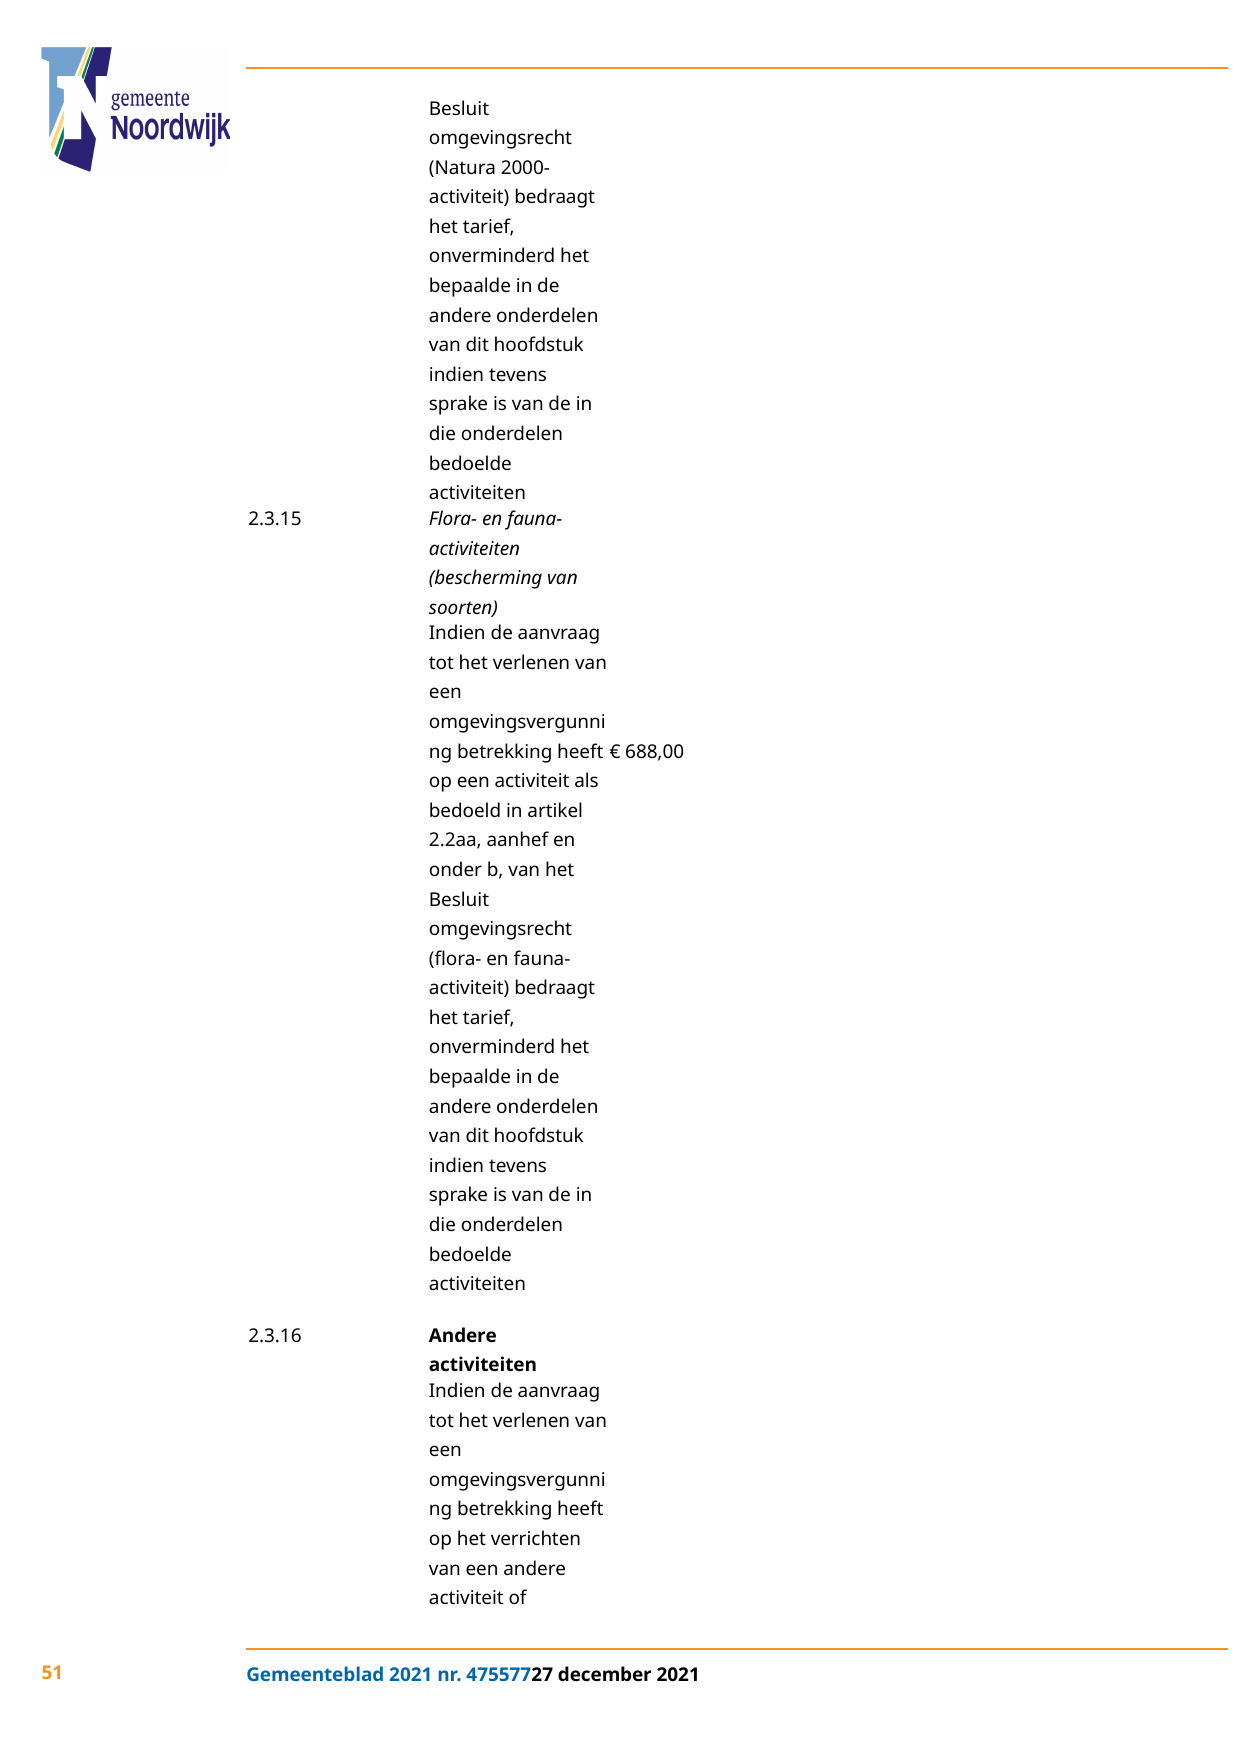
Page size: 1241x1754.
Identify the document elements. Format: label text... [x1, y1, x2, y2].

table_cell [248, 95, 429, 505]
table_cell Flora- en fauna-activiteiten (bescherming van soorten) [429, 505, 609, 619]
table_cell [609, 1377, 971, 1610]
table_cell [971, 505, 1152, 619]
table_cell [971, 1322, 1152, 1377]
table_cell [609, 505, 971, 619]
table_cell 2.3.15 [248, 505, 429, 619]
table_cell [609, 1322, 971, 1377]
table_cell [429, 1296, 609, 1322]
table_cell Indien de aanvraag tot het verlenen van een omgevingsvergunning betrekking heeft op een activiteit als bedoeld in artikel 2.2aa, aanhef en onder b, van het Besluit omgevingsrecht (flora- en fauna-activiteit) bedraagt het tarief, onverminderd het bepaalde in de andere onderdelen van dit hoofdstuk indien tevens sprake is van de in die onderdelen bedoelde activiteiten [429, 620, 609, 1296]
table_cell € 688,00 [609, 620, 971, 1296]
table_cell [971, 95, 1152, 505]
table_cell [609, 1296, 971, 1322]
table_cell [971, 1296, 1152, 1322]
table_cell Indien de aanvraag tot het verlenen van een omgevingsvergunning betrekking heeft op het verrichten van een andere activiteit of [429, 1377, 609, 1610]
table_cell [609, 95, 971, 505]
table_cell Andere activiteiten [429, 1322, 609, 1377]
table_cell Besluit omgevingsrecht (Natura 2000-activiteit) bedraagt het tarief, onverminderd het bepaalde in de andere onderdelen van dit hoofdstuk indien tevens sprake is van de in die onderdelen bedoelde activiteiten [429, 95, 609, 505]
table_cell [971, 1377, 1152, 1610]
table_cell [248, 1377, 429, 1610]
table_cell [248, 1296, 429, 1322]
table_cell 2.3.16 [248, 1322, 429, 1377]
table_cell [248, 620, 429, 1296]
table_cell [971, 620, 1152, 1296]
picture [41, 47, 231, 172]
